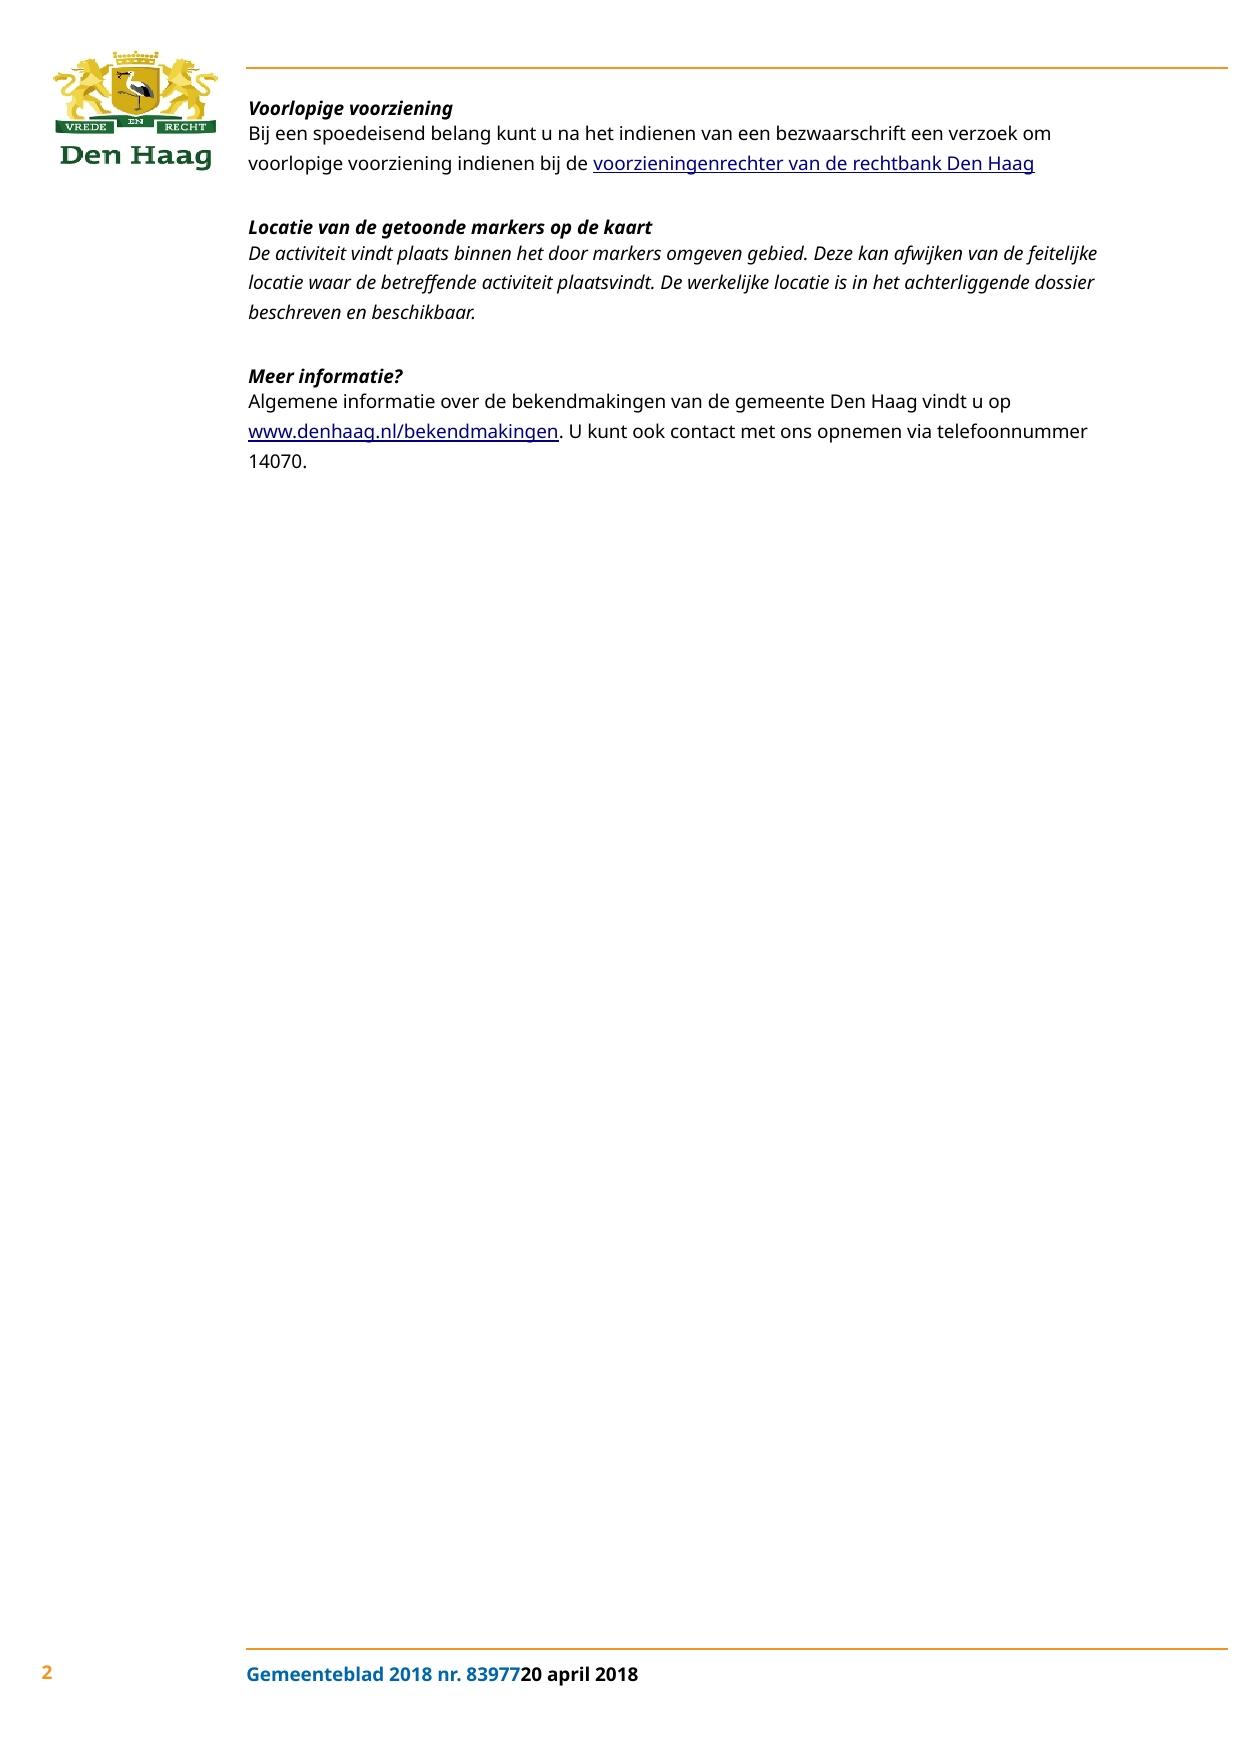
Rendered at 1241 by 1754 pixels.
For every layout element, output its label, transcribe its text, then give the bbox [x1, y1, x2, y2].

text Bij een spoedeisend belang kunt u na het indienen van een bezwaarschrift een verzoek om voorlopige voorziening indienen bij de voorzieningenrechter van de rechtbank Den Haag [248, 121, 1152, 176]
picture [41, 47, 231, 172]
text Algemene informatie over de bekendmakingen van de gemeente Den Haag vindt u op www.denhaag.nl/bekendmakingen. U kunt ook contact met ons opnemen via telefoonnummer 14070. [248, 389, 1152, 473]
text Locatie van de getoonde markers op de kaart [248, 214, 1152, 240]
text Meer informatie? [248, 363, 1152, 389]
text Voorlopige voorziening [248, 95, 1152, 121]
text De activiteit vindt plaats binnen het door markers omgeven gebied. Deze kan afwijken van de feitelijke locatie waar de betreffende activiteit plaatsvindt. De werkelijke locatie is in het achterliggende dossier beschreven en beschikbaar. [248, 240, 1152, 325]
